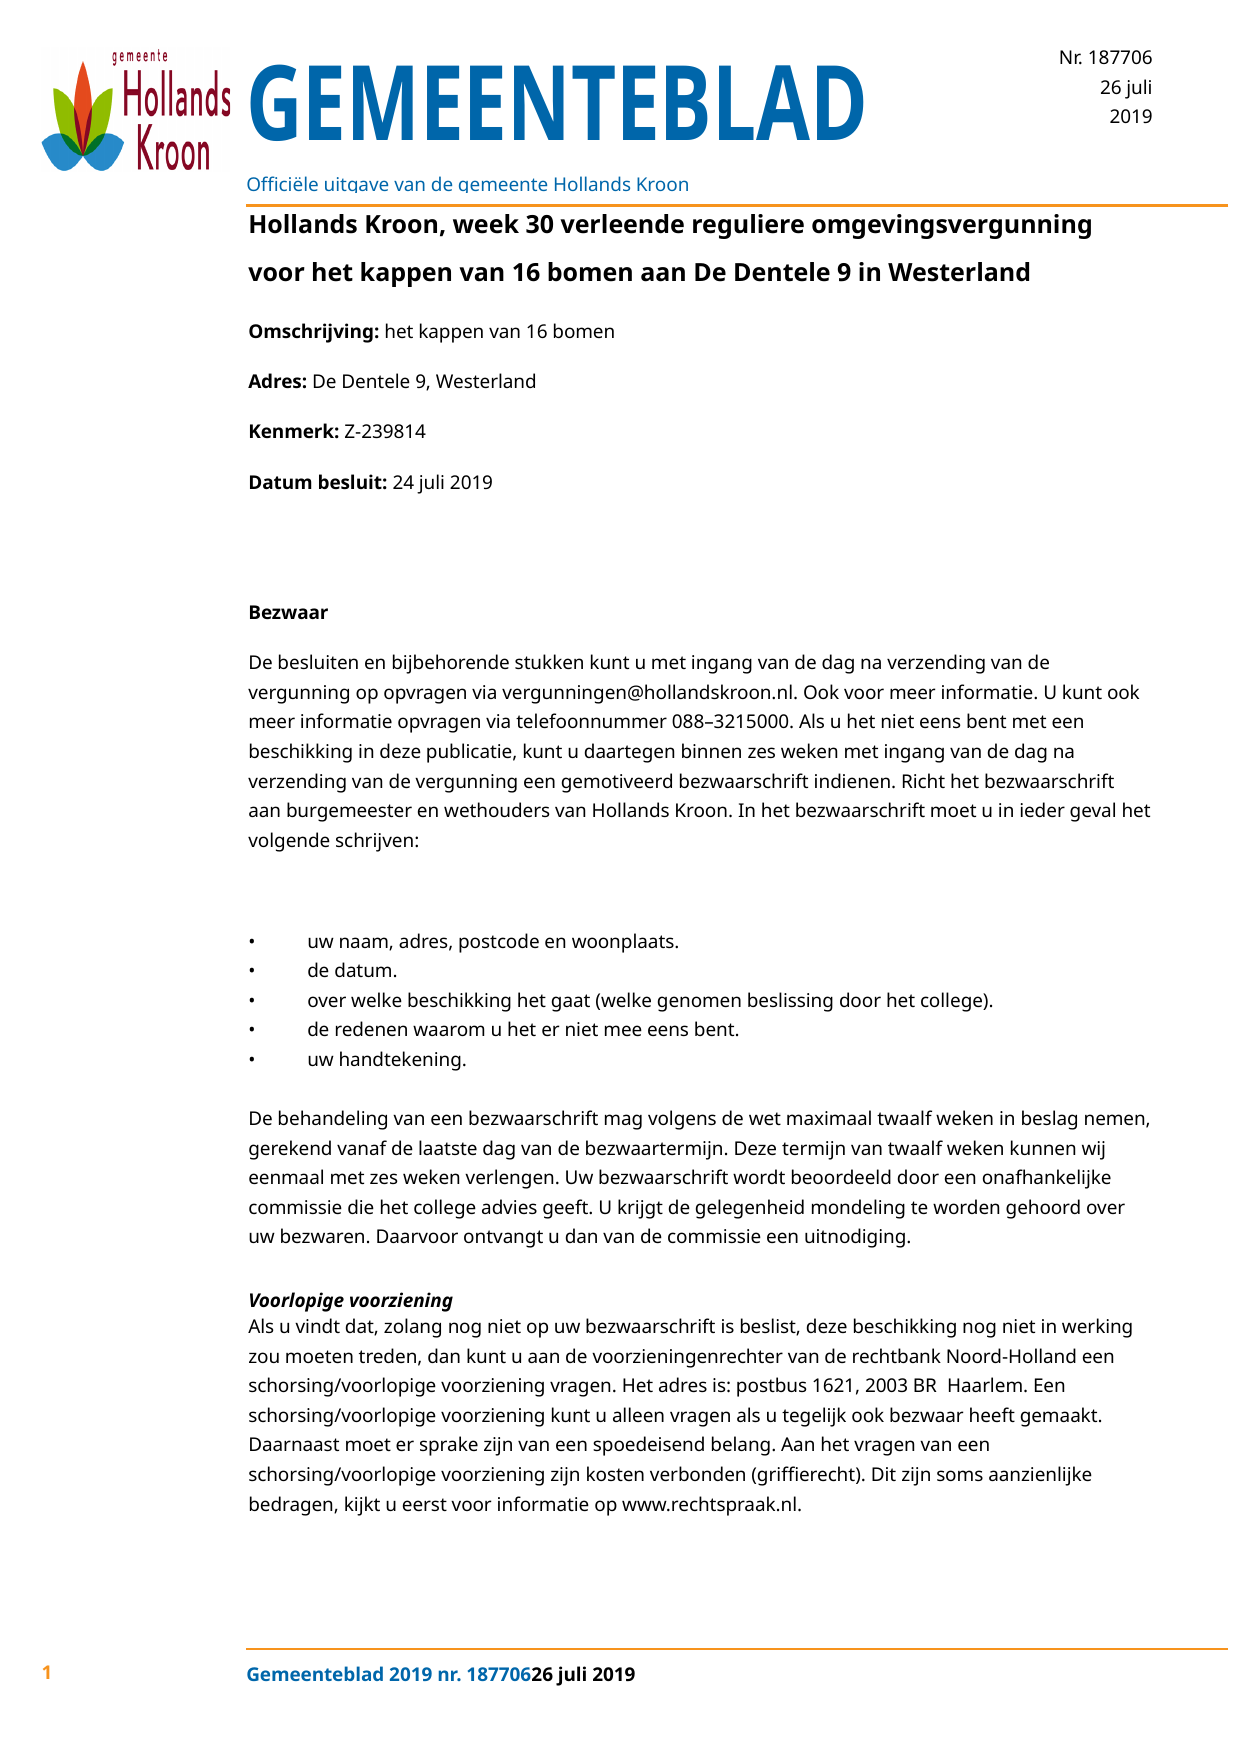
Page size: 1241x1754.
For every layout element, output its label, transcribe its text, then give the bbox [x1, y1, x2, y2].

list over welke beschikking het gaat (welke genomen beslissing door het college). [248, 987, 1152, 1013]
table_header [700, 469, 1152, 495]
text De behandeling van een bezwaarschrift mag volgens de wet maximaal twaalf weken in beslag nemen, gerekend vanaf de laatste dag van de bezwaartermijn. Deze termijn van twaalf weken kunnen wij eenmaal met zes weken verlengen. Uw bezwaarschrift wordt beoordeeld door een onafhankelijke commissie die het college advies geeft. U krijgt de gelegenheid mondeling te worden gehoord over uw bezwaren. Daarvoor ontvangt u dan van de commissie een uitnodiging. [248, 1105, 1152, 1249]
list uw naam, adres, postcode en woonplaats. [248, 928, 1152, 953]
text Omschrijving: het kappen van 16 bomen [248, 318, 1152, 344]
text Kenmerk: Z-239814 [248, 419, 1152, 444]
text De besluiten en bijbehorende stukken kunt u met ingang van de dag na verzending van de vergunning op opvragen via vergunningen@hollandskroon.nl. Ook voor meer informatie. U kunt ook meer informatie opvragen via telefoonnummer 088–3215000. Als u het niet eens bent met een beschikking in deze publicatie, kunt u daartegen binnen zes weken met ingang van de dag na verzending van de vergunning een gemotiveerd bezwaarschrift indienen. Richt het bezwaarschrift aan burgemeester en wethouders van Hollands Kroon. In het bezwaarschrift moet u in ieder geval het volgende schrijven: [248, 649, 1152, 853]
text Voorlopige voorziening [248, 1288, 1152, 1313]
text Als u vindt dat, zolang nog niet op uw bezwaarschrift is beslist, deze beschikking nog niet in werking zou moeten treden, dan kunt u aan de voorzieningenrechter van de rechtbank Noord-Holland een schorsing/voorlopige voorziening vragen. Het adres is: postbus 1621, 2003 BR Haarlem. Een schorsing/voorlopige voorziening kunt u alleen vragen als u tegelijk ook bezwaar heeft gemaakt. Daarnaast moet er sprake zijn van een spoedeisend belang. Aan het vragen van een schorsing/voorlopige voorziening zijn kosten verbonden (griffierecht). Dit zijn soms aanzienlijke bedragen, kijkt u eerst voor informatie op www.rechtspraak.nl. [248, 1313, 1152, 1517]
table_header Datum besluit: 24 juli 2019 [248, 469, 700, 495]
list uw handtekening. [248, 1046, 1152, 1072]
text Hollands Kroon, week 30 verleende reguliere omgevingsvergunning voor het kappen van 16 bomen aan De Dentele 9 in Westerland [248, 207, 1152, 288]
text Adres: De Dentele 9, Westerland [248, 368, 1152, 394]
picture [41, 47, 231, 172]
list de datum. [248, 957, 1152, 983]
list de redenen waarom u het er niet mee eens bent. [248, 1017, 1152, 1042]
text Bezwaar [248, 599, 1152, 625]
